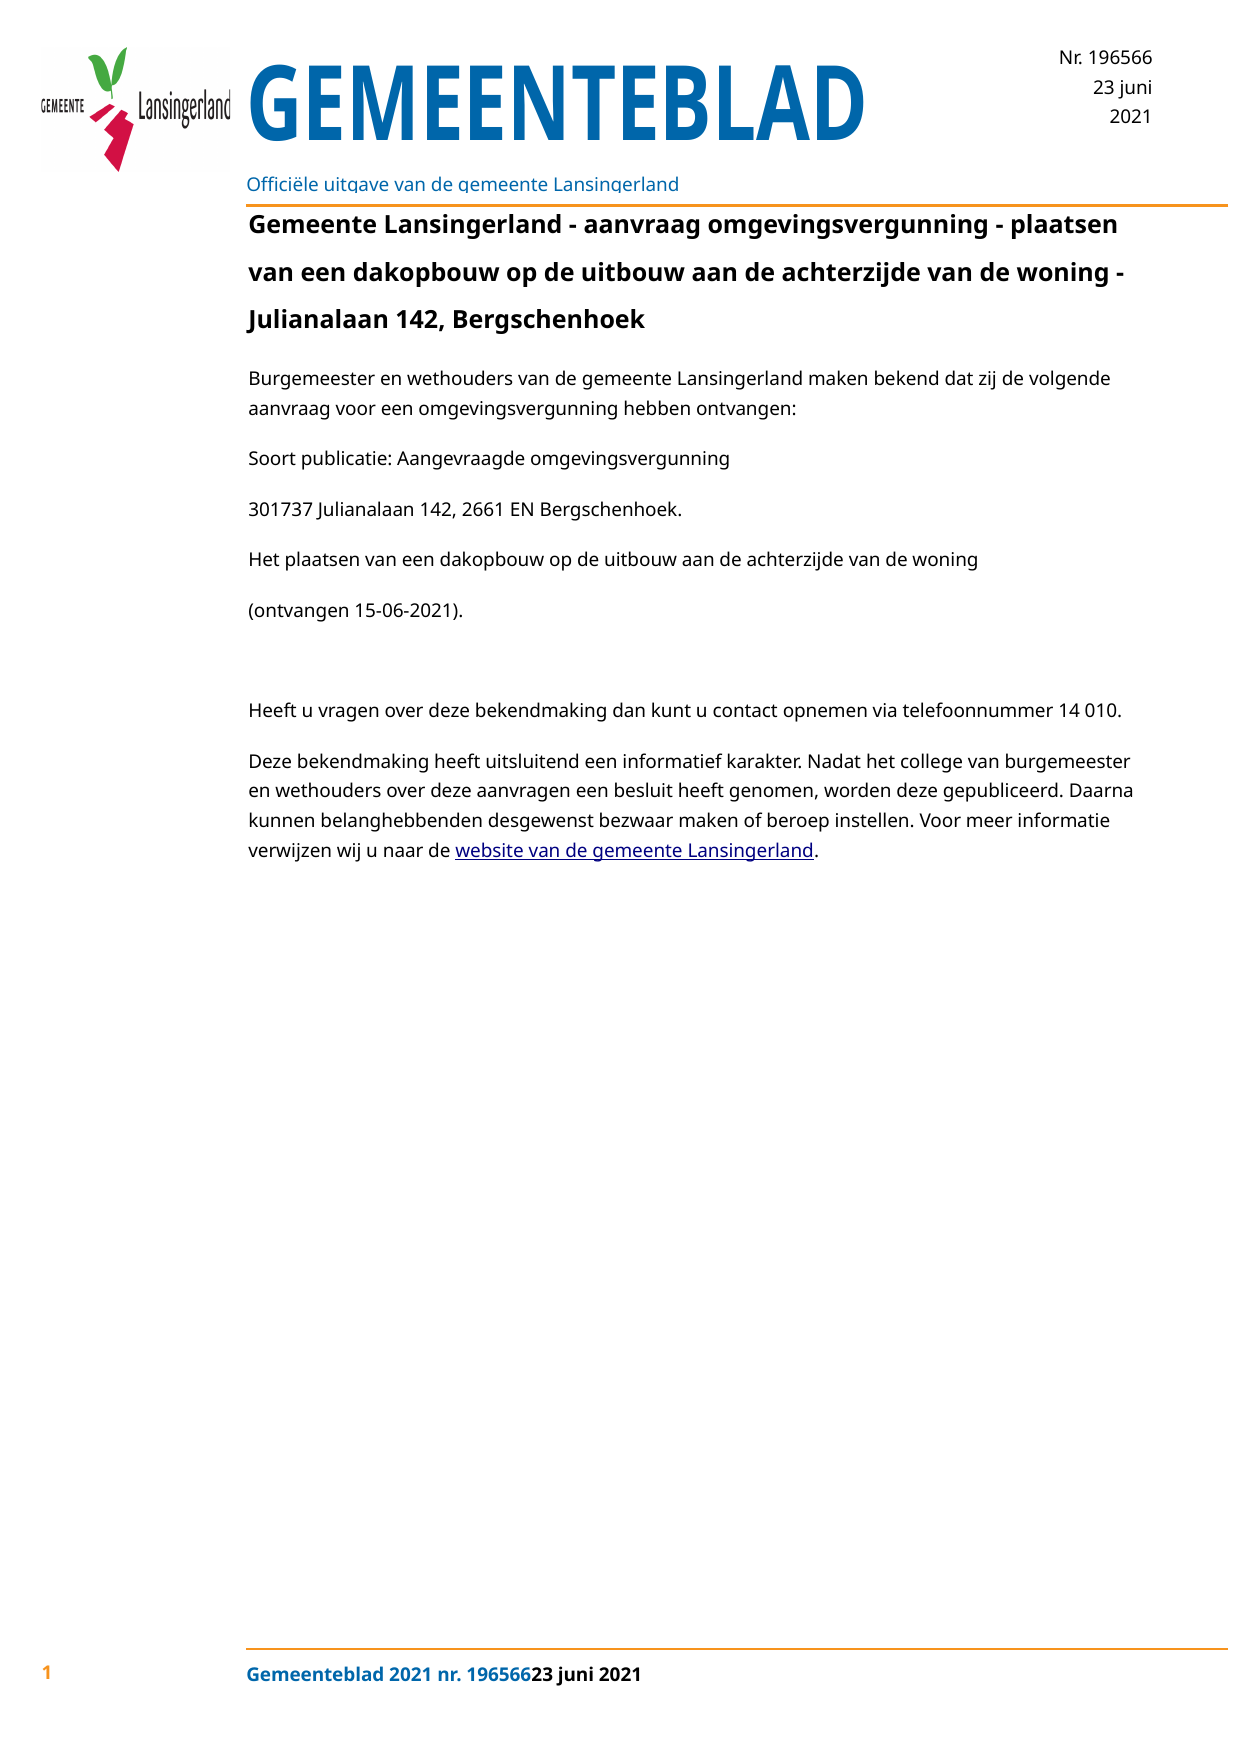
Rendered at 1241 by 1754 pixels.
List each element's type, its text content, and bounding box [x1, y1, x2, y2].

text 301737 Julianalaan 142, 2661 EN Bergschenhoek. [248, 496, 1152, 522]
picture [41, 47, 231, 172]
text Heeft u vragen over deze bekendmaking dan kunt u contact opnemen via telefoonnummer 14 010. [248, 698, 1152, 723]
text Gemeente Lansingerland - aanvraag omgevingsvergunning - plaatsen van een dakopbouw op de uitbouw aan de achterzijde van de woning - Julianalaan 142, Bergschenhoek [248, 207, 1152, 336]
text Burgemeester en wethouders van de gemeente Lansingerland maken bekend dat zij de volgende aanvraag voor een omgevingsvergunning hebben ontvangen: [248, 366, 1152, 421]
text Het plaatsen van een dakopbouw op de uitbouw aan de achterzijde van de woning [248, 546, 1152, 572]
text Deze bekendmaking heeft uitsluitend een informatief karakter. Nadat het college van burgemeester en wethouders over deze aanvragen een besluit heeft genomen, worden deze gepubliceerd. Daarna kunnen belanghebbenden desgewenst bezwaar maken of beroep instellen. Voor meer informatie verwijzen wij u naar de website van de gemeente Lansingerland. [248, 748, 1152, 862]
text (ontvangen 15-06-2021). [248, 597, 1152, 622]
text Soort publicatie: Aangevraagde omgevingsvergunning [248, 446, 1152, 471]
